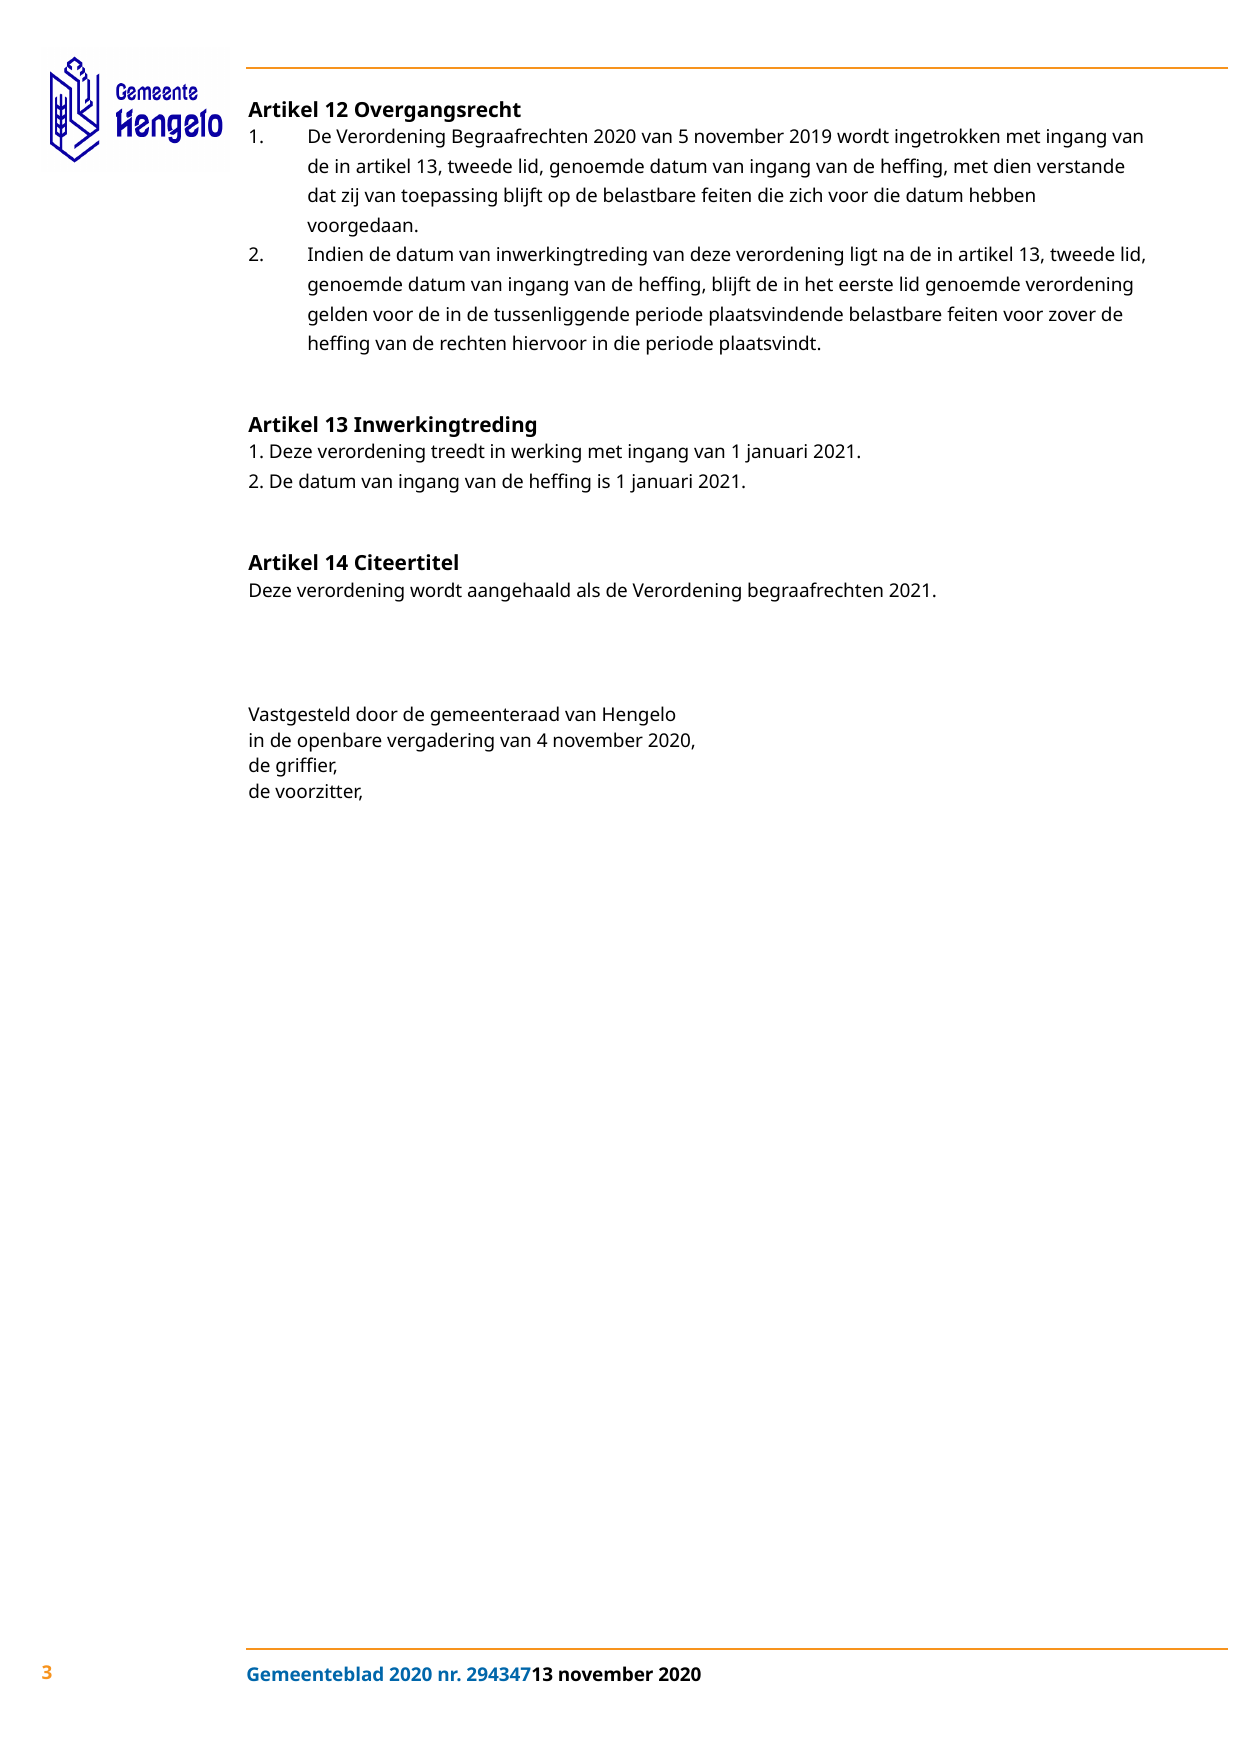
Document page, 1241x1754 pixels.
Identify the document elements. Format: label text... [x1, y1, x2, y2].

text Vastgesteld door de gemeenteraad van Hengelo [248, 701, 1152, 727]
list Indien de datum van inwerkingtreding van deze verordening ligt na de in artikel 13, tweede lid, genoemde datum van ingang van de heffing, blijft de in het eerste lid genoemde verordening gelden voor de in de tussenliggende periode plaatsvindende belastbare feiten voor zover de heffing van de rechten hiervoor in die periode plaatsvindt. [248, 242, 1152, 356]
text in de openbare vergadering van 4 november 2020, [248, 727, 1152, 753]
text Artikel 12 Overgangsrecht [248, 95, 1152, 123]
text Artikel 13 Inwerkingtreding [248, 410, 1152, 439]
list De Verordening Begraafrechten 2020 van 5 november 2019 wordt ingetrokken met ingang van de in artikel 13, tweede lid, genoemde datum van ingang van de heffing, met dien verstande dat zij van toepassing blijft op de belastbare feiten die zich voor die datum hebben voorgedaan. [248, 123, 1152, 238]
text Deze verordening wordt aangehaald als de Verordening begraafrechten 2021. [248, 577, 1152, 602]
picture [41, 47, 231, 172]
text Artikel 14 Citeertitel [248, 548, 1152, 577]
text de griffier, [248, 753, 1152, 778]
text 1. Deze verordening treedt in werking met ingang van 1 januari 2021. [248, 439, 1152, 464]
text de voorzitter, [248, 778, 1152, 804]
text 2. De datum van ingang van de heffing is 1 januari 2021. [248, 468, 1152, 494]
